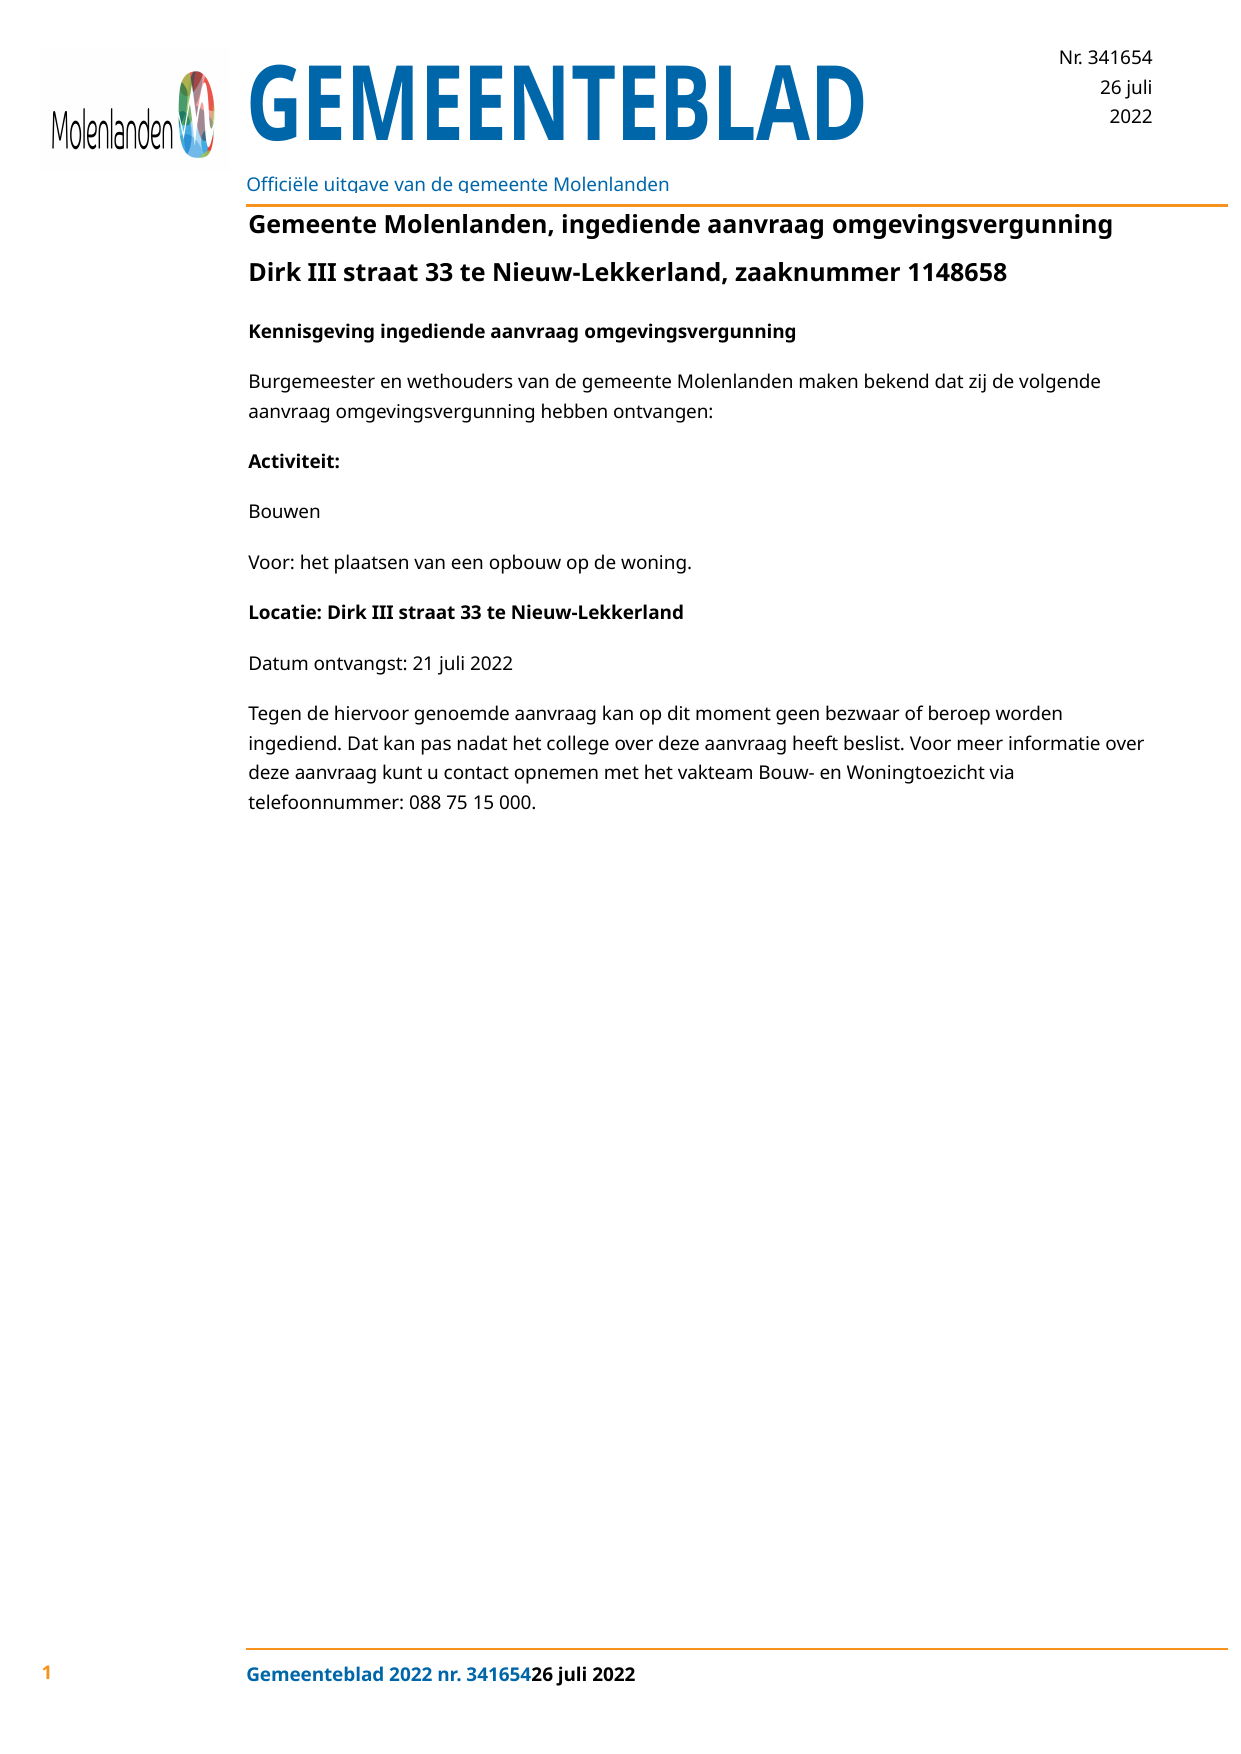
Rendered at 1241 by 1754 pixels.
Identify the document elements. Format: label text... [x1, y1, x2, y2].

text Bouwen [248, 499, 1152, 524]
text Gemeente Molenlanden, ingediende aanvraag omgevingsvergunning Dirk III straat 33 te Nieuw-Lekkerland, zaaknummer 1148658 [248, 207, 1152, 288]
text Tegen de hiervoor genoemde aanvraag kan op dit moment geen bezwaar of beroep worden ingediend. Dat kan pas nadat het college over deze aanvraag heeft beslist. Voor meer informatie over deze aanvraag kunt u contact opnemen met het vakteam Bouw- en Woningtoezicht via telefoonnummer: 088 75 15 000. [248, 700, 1152, 815]
picture [41, 47, 231, 172]
text Locatie: Dirk III straat 33 te Nieuw-Lekkerland [248, 599, 1152, 625]
text Activiteit: [248, 448, 1152, 474]
text Voor: het plaatsen van een opbouw op de woning. [248, 549, 1152, 575]
text Datum ontvangst: 21 juli 2022 [248, 650, 1152, 676]
text Kennisgeving ingediende aanvraag omgevingsvergunning [248, 318, 1152, 344]
text Burgemeester en wethouders van de gemeente Molenlanden maken bekend dat zij de volgende aanvraag omgevingsvergunning hebben ontvangen: [248, 368, 1152, 424]
